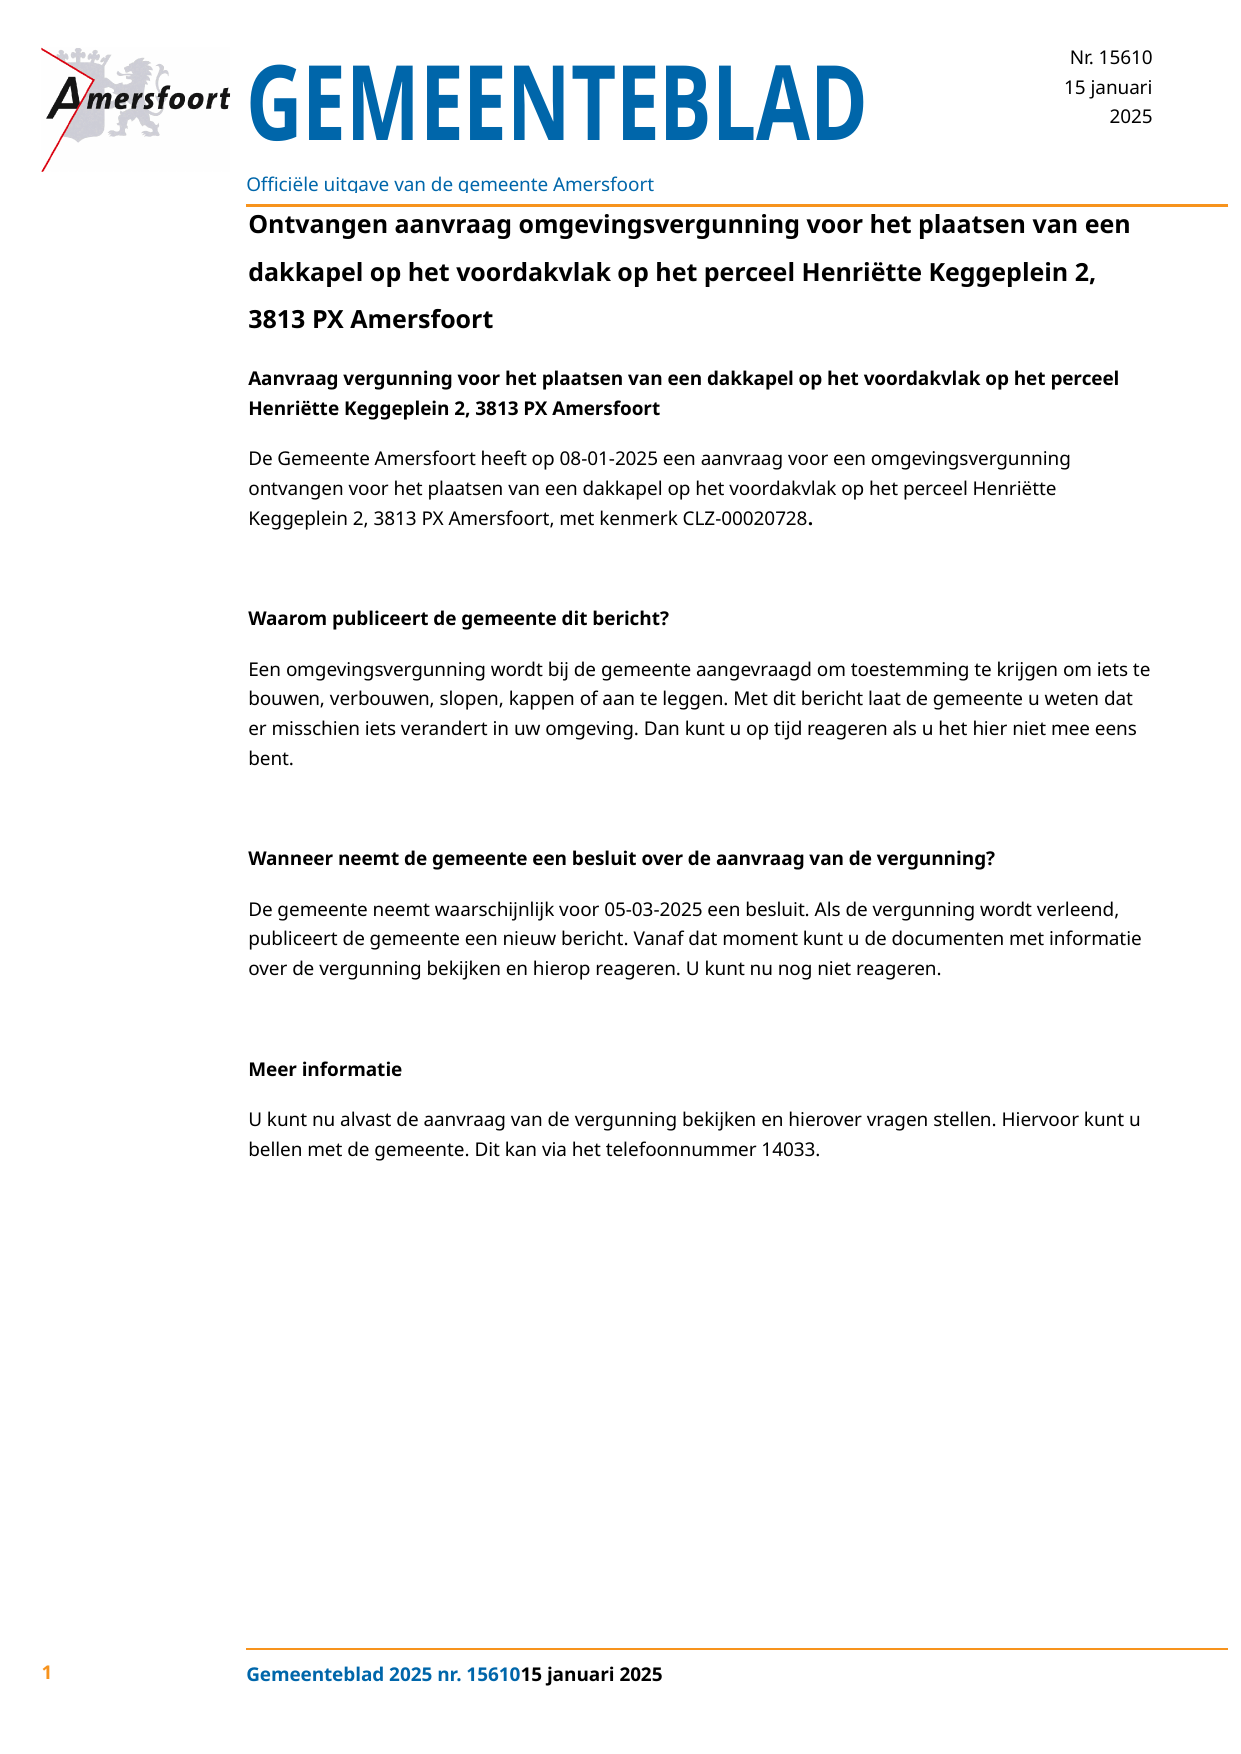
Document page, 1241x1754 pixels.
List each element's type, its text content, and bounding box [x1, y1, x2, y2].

text U kunt nu alvast de aanvraag van de vergunning bekijken en hierover vragen stellen. Hiervoor kunt u bellen met de gemeente. Dit kan via het telefoonnummer 14033. [248, 1106, 1152, 1162]
text De Gemeente Amersfoort heeft op 08-01-2025 een aanvraag voor een omgevingsvergunning ontvangen voor het plaatsen van een dakkapel op het voordakvlak op het perceel Henriëtte Keggeplein 2, 3813 PX Amersfoort, met kenmerk CLZ-00020728. [248, 446, 1152, 530]
text Aanvraag vergunning voor het plaatsen van een dakkapel op het voordakvlak op het perceel Henriëtte Keggeplein 2, 3813 PX Amersfoort [248, 366, 1152, 421]
text Ontvangen aanvraag omgevingsvergunning voor het plaatsen van een dakkapel op het voordakvlak op het perceel Henriëtte Keggeplein 2, 3813 PX Amersfoort [248, 207, 1152, 336]
text Waarom publiceert de gemeente dit bericht? [248, 606, 1152, 631]
text De gemeente neemt waarschijnlijk voor 05-03-2025 een besluit. Als de vergunning wordt verleend, publiceert de gemeente een nieuw bericht. Vanaf dat moment kunt u de documenten met informatie over de vergunning bekijken en hierop reageren. U kunt nu nog niet reageren. [248, 896, 1152, 981]
picture [41, 47, 231, 172]
text Wanneer neemt de gemeente een besluit over de aanvraag van de vergunning? [248, 846, 1152, 871]
text Een omgevingsvergunning wordt bij de gemeente aangevraagd om toestemming te krijgen om iets te bouwen, verbouwen, slopen, kappen of aan te leggen. Met dit bericht laat de gemeente u weten dat er misschien iets verandert in uw omgeving. Dan kunt u op tijd reageren als u het hier niet mee eens bent. [248, 656, 1152, 770]
text Meer informatie [248, 1056, 1152, 1082]
